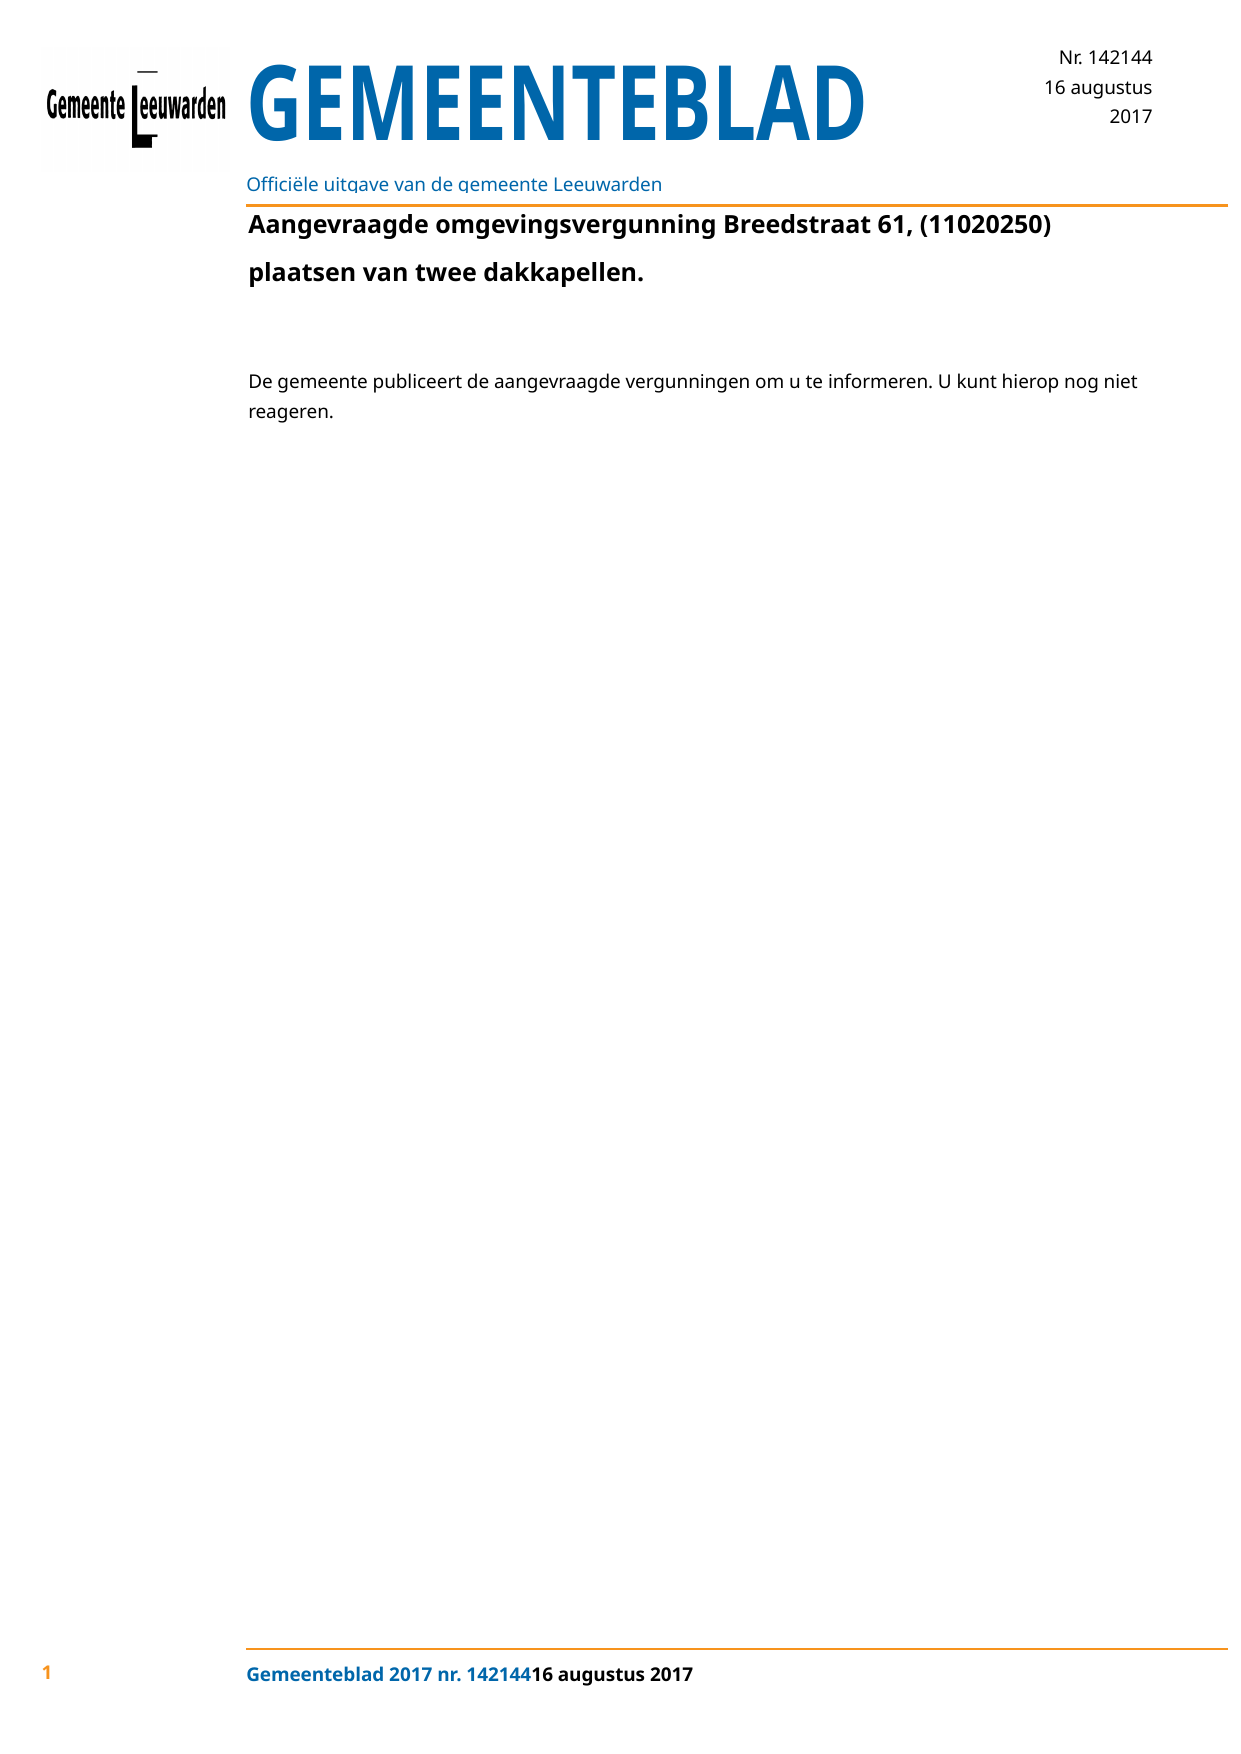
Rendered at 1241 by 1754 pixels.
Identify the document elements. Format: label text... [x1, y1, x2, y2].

text De gemeente publiceert de aangevraagde vergunningen om u te informeren. U kunt hierop nog niet reageren. [248, 368, 1152, 424]
picture [41, 47, 231, 172]
text Aangevraagde omgevingsvergunning Breedstraat 61, (11020250) plaatsen van twee dakkapellen. [248, 207, 1152, 288]
